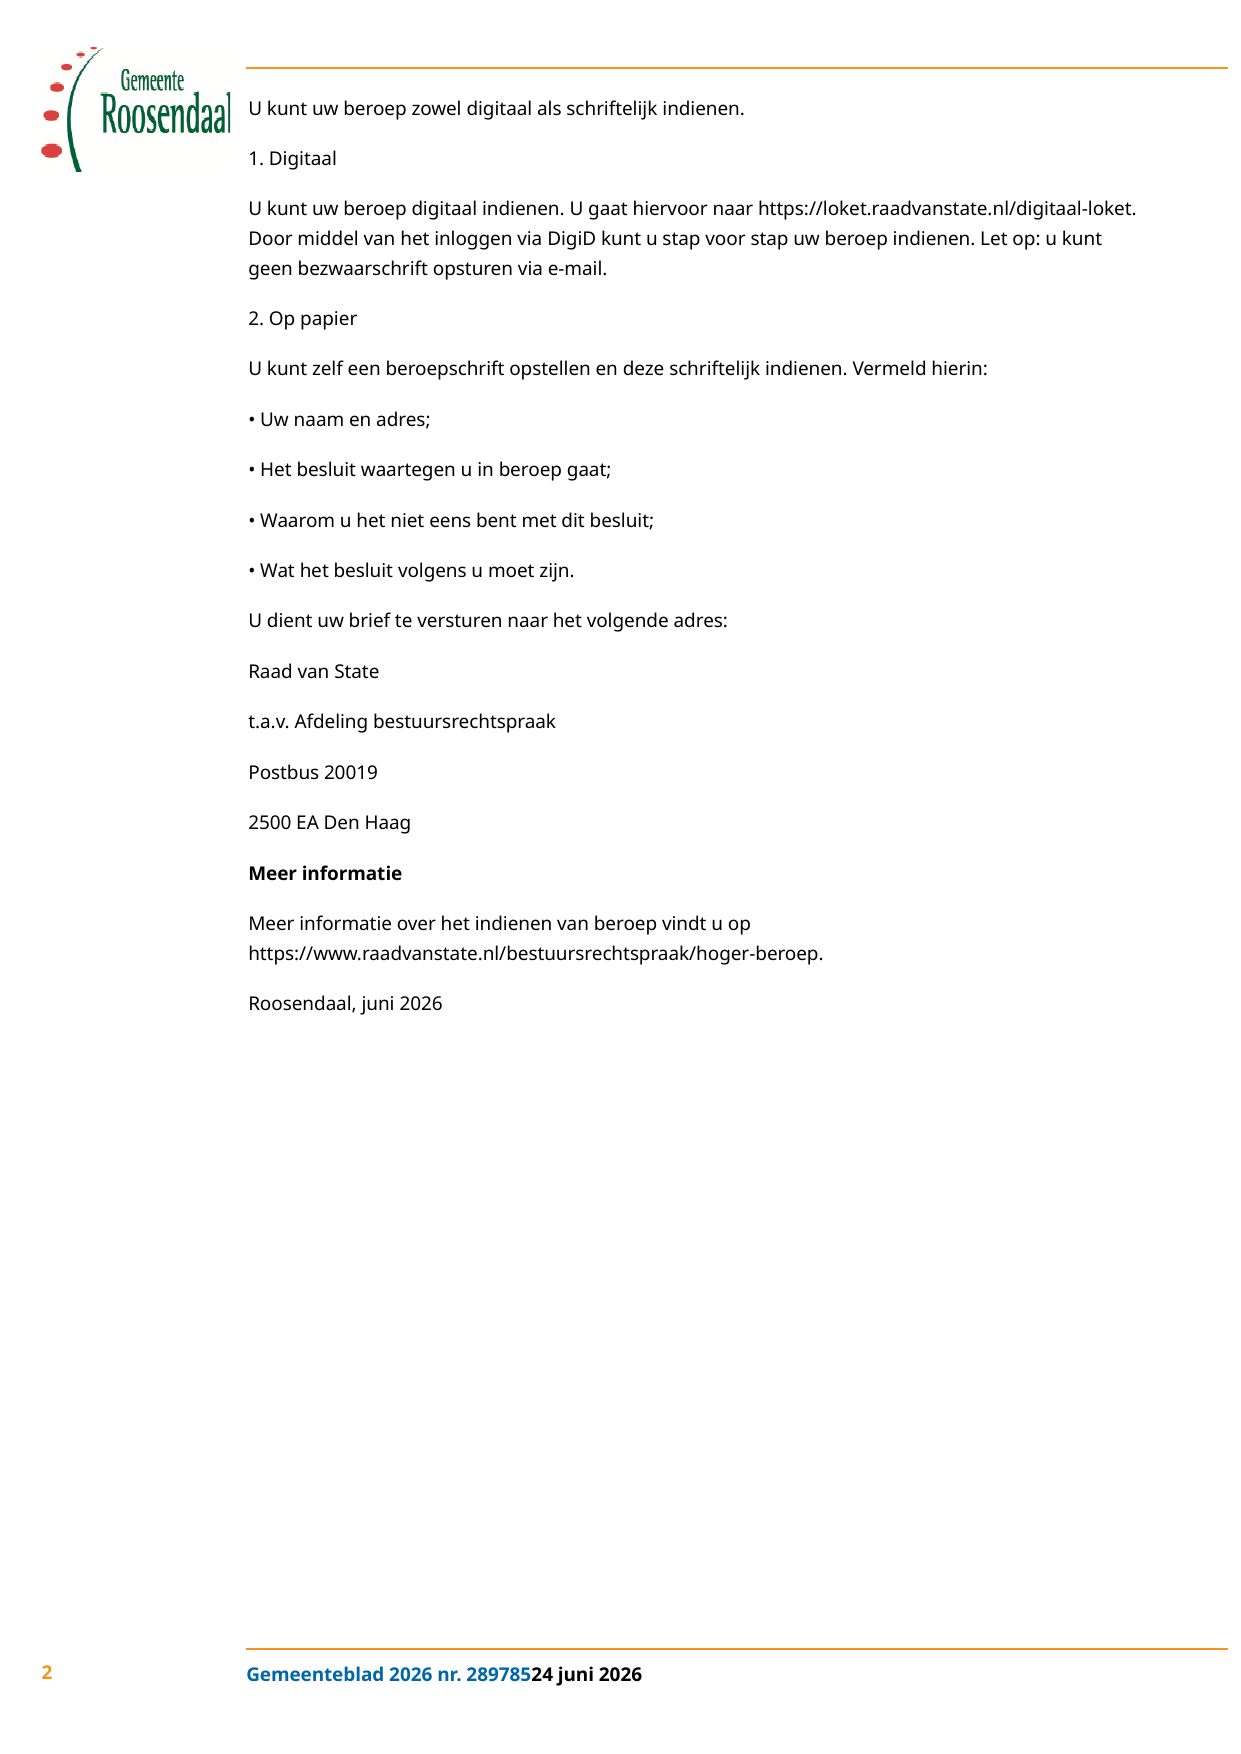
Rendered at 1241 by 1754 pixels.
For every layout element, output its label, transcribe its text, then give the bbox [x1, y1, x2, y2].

text • Waarom u het niet eens bent met dit besluit; [248, 507, 1152, 533]
picture [41, 47, 231, 172]
text • Uw naam en adres; [248, 406, 1152, 432]
text • Wat het besluit volgens u moet zijn. [248, 557, 1152, 583]
text Meer informatie over het indienen van beroep vindt u op https://www.raadvanstate.nl/bestuursrechtspraak/hoger-beroep. [248, 910, 1152, 966]
text U kunt uw beroep digitaal indienen. U gaat hiervoor naar https://loket.raadvanstate.nl/digitaal-loket. Door middel van het inloggen via DigiD kunt u stap voor stap uw beroep indienen. Let op: u kunt geen bezwaarschrift opsturen via e-mail. [248, 196, 1152, 281]
text 2. Op papier [248, 305, 1152, 331]
text • Het besluit waartegen u in beroep gaat; [248, 456, 1152, 482]
text U kunt zelf een beroepschrift opstellen en deze schriftelijk indienen. Vermeld hierin: [248, 356, 1152, 381]
text U dient uw brief te versturen naar het volgende adres: [248, 608, 1152, 633]
text Postbus 20019 [248, 759, 1152, 785]
text t.a.v. Afdeling bestuursrechtspraak [248, 708, 1152, 734]
text Meer informatie [248, 860, 1152, 886]
text U kunt uw beroep zowel digitaal als schriftelijk indienen. [248, 95, 1152, 121]
text Roosendaal, juni 2026 [248, 990, 1152, 1016]
text 1. Digitaal [248, 145, 1152, 171]
text Raad van State [248, 658, 1152, 684]
text 2500 EA Den Haag [248, 809, 1152, 835]
